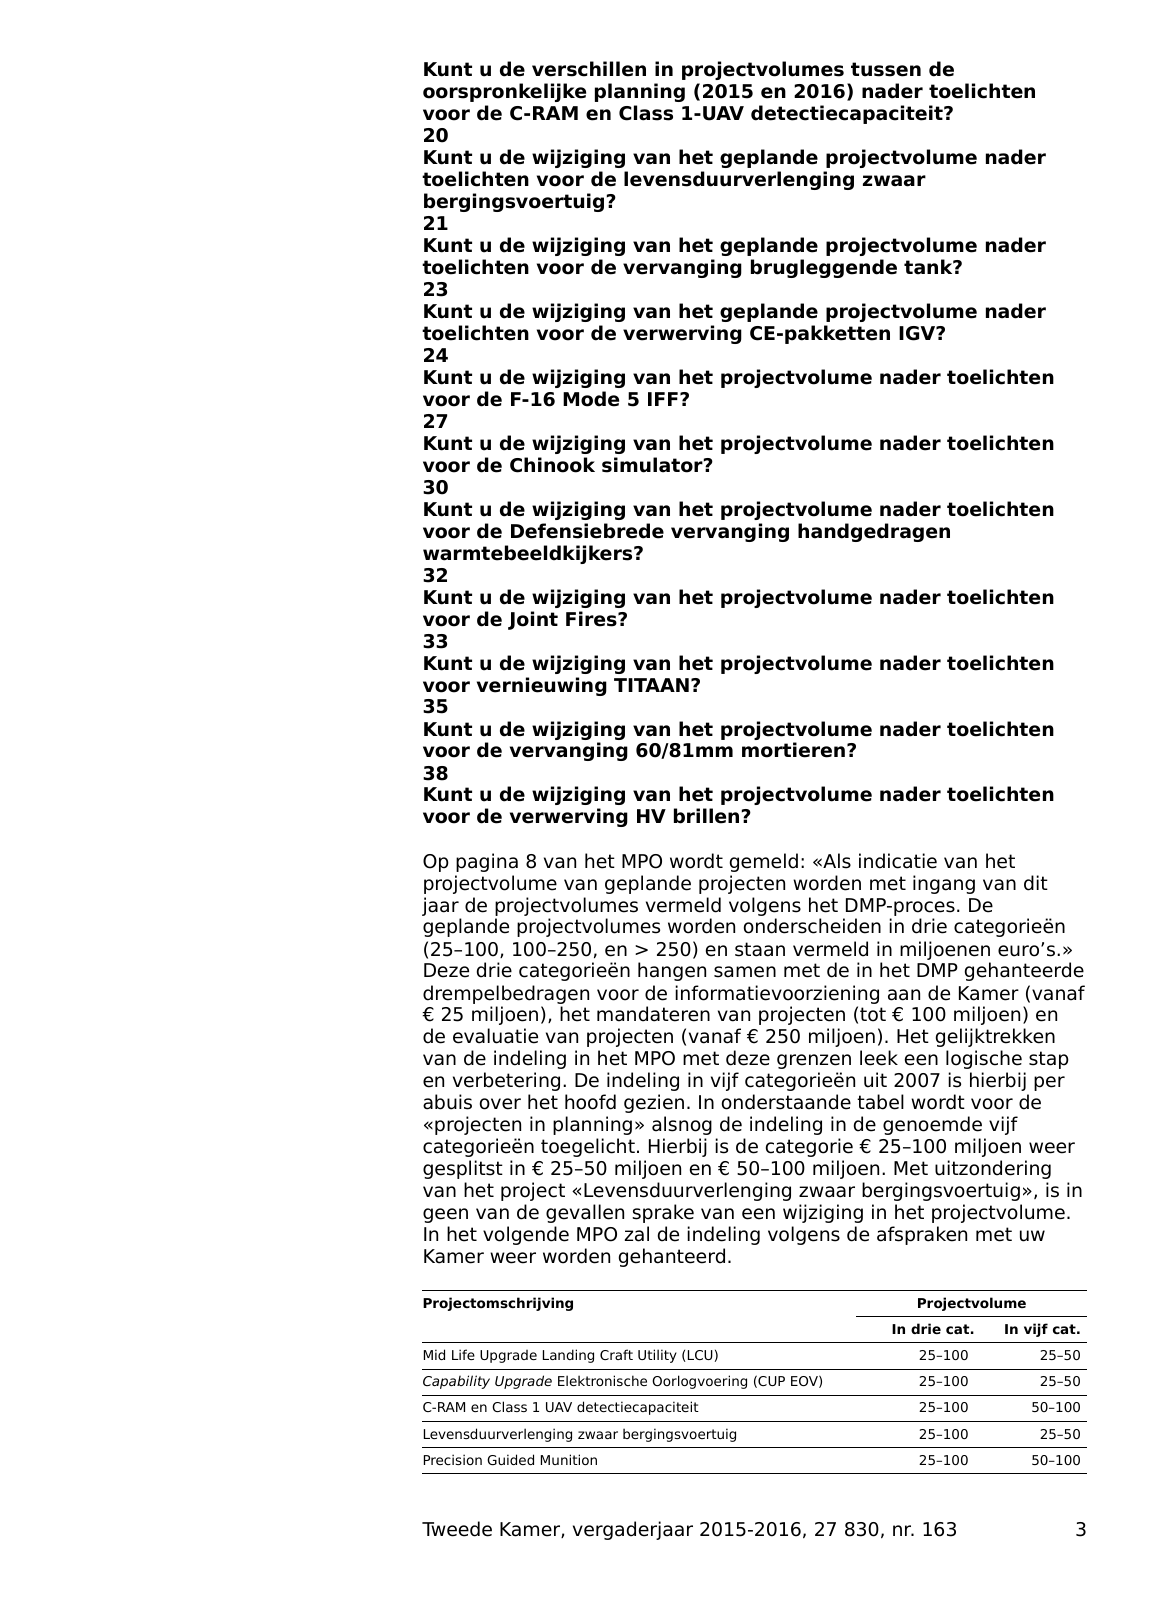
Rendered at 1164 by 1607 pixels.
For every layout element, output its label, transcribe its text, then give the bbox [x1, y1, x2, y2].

text Kunt u de wijziging van het projectvolume nader toelichten voor de Defensiebrede vervanging handgedragen warmtebeeldkijkers? [422, 499, 1087, 564]
text 24 [422, 345, 1087, 367]
text Op pagina 8 van het MPO wordt gemeld: «Als indicatie van het projectvolume van geplande projecten worden met ingang van dit jaar de projectvolumes vermeld volgens het DMP-proces. De geplande projectvolumes worden onderscheiden in drie categorieën (25–100, 100–250, en > 250) en staan vermeld in miljoenen euro’s.» Deze drie categorieën hangen samen met de in het DMP gehanteerde drempelbedragen voor de informatievoorziening aan de Kamer (vanaf € 25 miljoen), het mandateren van projecten (tot € 100 miljoen) en de evaluatie van projecten (vanaf € 250 miljoen). Het gelijktrekken van de indeling in het MPO met deze grenzen leek een logische stap en verbetering. De indeling in vijf categorieën uit 2007 is hierbij per abuis over het hoofd gezien. In onderstaande tabel wordt voor de «projecten in planning» alsnog de indeling in de genoemde vijf categorieën toegelicht. Hierbij is de categorie € 25–100 miljoen weer gesplitst in € 25–50 miljoen en € 50–100 miljoen. Met uitzondering van het project «Levensduurverlenging zwaar bergingsvoertuig», is in geen van de gevallen sprake van een wijziging in het projectvolume. In het volgende MPO zal de indeling volgens de afspraken met uw Kamer weer worden gehanteerd. [422, 851, 1087, 1268]
table_cell 25–100 [856, 1370, 974, 1394]
text 32 [422, 564, 1087, 587]
text 38 [422, 762, 1087, 784]
table_header Projectomschrijving [422, 1291, 856, 1342]
table_cell C-RAM en Class 1 UAV detectiecapaciteit [422, 1396, 856, 1421]
table_cell Capability Upgrade Elektronische Oorlogvoering (CUP EOV) [422, 1370, 856, 1394]
text Kunt u de wijziging van het projectvolume nader toelichten voor de vervanging 60/81mm mortieren? [422, 718, 1087, 762]
text Kunt u de wijziging van het projectvolume nader toelichten voor de Joint Fires? [422, 587, 1087, 631]
text 30 [422, 477, 1087, 499]
text 27 [422, 411, 1087, 433]
text Kunt u de wijziging van het projectvolume nader toelichten voor vernieuwing TITAAN? [422, 652, 1087, 696]
table_cell 25–100 [856, 1448, 974, 1473]
text 20 [422, 125, 1087, 147]
table_cell 25–100 [856, 1422, 974, 1447]
table_cell Precision Guided Munition [422, 1448, 856, 1473]
table_cell Mid Life Upgrade Landing Craft Utility (LCU) [422, 1343, 856, 1368]
text Kunt u de wijziging van het projectvolume nader toelichten voor de verwerving HV brillen? [422, 784, 1087, 828]
table_cell Levensduurverlenging zwaar bergingsvoertuig [422, 1422, 856, 1447]
text 23 [422, 279, 1087, 301]
table_cell 25–50 [974, 1343, 1087, 1368]
table_cell 50–100 [974, 1448, 1087, 1473]
table_cell In drie cat. [856, 1317, 974, 1342]
table_cell In vijf cat. [974, 1317, 1087, 1342]
table_cell 25–50 [974, 1422, 1087, 1447]
table_cell 25–100 [856, 1396, 974, 1421]
table_header Projectvolume [856, 1291, 1087, 1316]
text Kunt u de verschillen in projectvolumes tussen de oorspronkelijke planning (2015 en 2016) nader toelichten voor de C-RAM en Class 1-UAV detectiecapaciteit? [422, 59, 1087, 125]
text 21 [422, 213, 1087, 235]
table_cell 25–100 [856, 1343, 974, 1368]
text Kunt u de wijziging van het projectvolume nader toelichten voor de Chinook simulator? [422, 433, 1087, 477]
text Kunt u de wijziging van het geplande projectvolume nader toelichten voor de verwerving CE-pakketten IGV? [422, 301, 1087, 345]
table_cell 25–50 [974, 1370, 1087, 1394]
text Kunt u de wijziging van het geplande projectvolume nader toelichten voor de levensduurverlenging zwaar bergingsvoertuig? [422, 147, 1087, 213]
text Kunt u de wijziging van het geplande projectvolume nader toelichten voor de vervanging brugleggende tank? [422, 235, 1087, 279]
text 33 [422, 631, 1087, 652]
text 35 [422, 696, 1087, 718]
text Kunt u de wijziging van het projectvolume nader toelichten voor de F-16 Mode 5 IFF? [422, 367, 1087, 411]
table_cell 50–100 [974, 1396, 1087, 1421]
